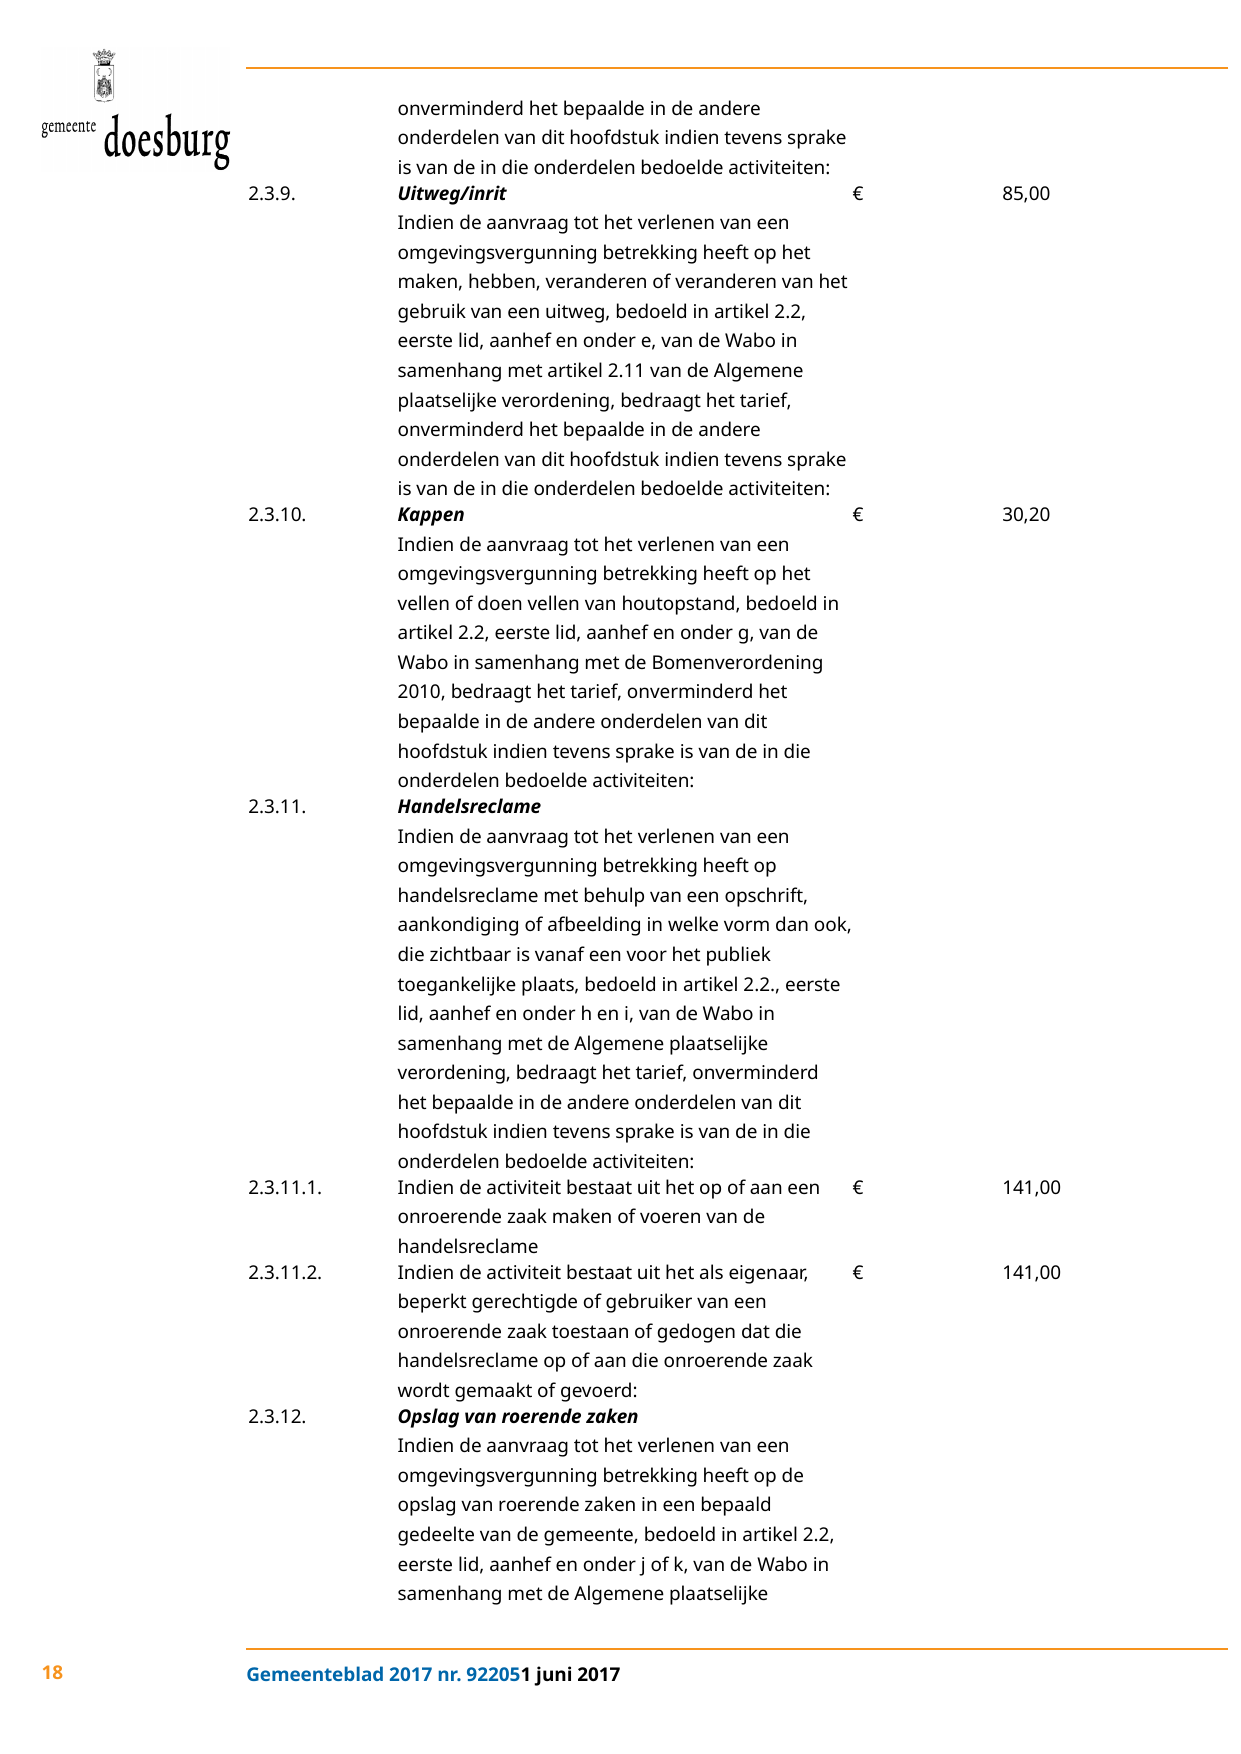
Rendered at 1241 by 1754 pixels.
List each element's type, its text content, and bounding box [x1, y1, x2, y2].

table_cell [1002, 793, 1152, 1174]
table_cell 85,00 [1002, 180, 1152, 501]
table_cell Kappen Indien de aanvraag tot het verlenen van een omgevingsvergunning betrekking heeft op het vellen of doen vellen van houtopstand, bedoeld in artikel 2.2, eerste lid, aanhef en onder g, van de Wabo in samenhang met de Bomenverordening 2010, bedraagt het tarief, onverminderd het bepaalde in de andere onderdelen van dit hoofdstuk indien tevens sprake is van de in die onderdelen bedoelde activiteiten: [398, 501, 852, 793]
table_cell € [853, 1259, 1002, 1403]
table_cell Indien de activiteit bestaat uit het op of aan een onroerende zaak maken of voeren van de handelsreclame [398, 1174, 852, 1259]
table_cell [853, 1403, 1002, 1606]
table_cell 30,20 [1002, 501, 1152, 793]
picture [41, 47, 231, 172]
table_cell 2.3.9. [248, 180, 397, 501]
table_cell € [853, 180, 1002, 501]
table_cell 2.3.11.2. [248, 1259, 397, 1403]
table_cell € [853, 1174, 1002, 1259]
table_cell € [853, 501, 1002, 793]
table_cell 141,00 [1002, 1174, 1152, 1259]
table_cell [853, 95, 1002, 180]
table_cell [853, 793, 1002, 1174]
table_cell Uitweg/inrit Indien de aanvraag tot het verlenen van een omgevingsvergunning betrekking heeft op het maken, hebben, veranderen of veranderen van het gebruik van een uitweg, bedoeld in artikel 2.2, eerste lid, aanhef en onder e, van de Wabo in samenhang met artikel 2.11 van de Algemene plaatselijke verordening, bedraagt het tarief, onverminderd het bepaalde in de andere onderdelen van dit hoofdstuk indien tevens sprake is van de in die onderdelen bedoelde activiteiten: [398, 180, 852, 501]
table_cell 141,00 [1002, 1259, 1152, 1403]
table_cell Handelsreclame Indien de aanvraag tot het verlenen van een omgevingsvergunning betrekking heeft op handelsreclame met behulp van een opschrift, aankondiging of afbeelding in welke vorm dan ook, die zichtbaar is vanaf een voor het publiek toegankelijke plaats, bedoeld in artikel 2.2., eerste lid, aanhef en onder h en i, van de Wabo in samenhang met de Algemene plaatselijke verordening, bedraagt het tarief, onverminderd het bepaalde in de andere onderdelen van dit hoofdstuk indien tevens sprake is van de in die onderdelen bedoelde activiteiten: [398, 793, 852, 1174]
table_cell 2.3.12. [248, 1403, 397, 1606]
table_cell onverminderd het bepaalde in de andere onderdelen van dit hoofdstuk indien tevens sprake is van de in die onderdelen bedoelde activiteiten: [398, 95, 852, 180]
table_cell Indien de activiteit bestaat uit het als eigenaar, beperkt gerechtigde of gebruiker van een onroerende zaak toestaan of gedogen dat die handelsreclame op of aan die onroerende zaak wordt gemaakt of gevoerd: [398, 1259, 852, 1403]
table_cell 2.3.10. [248, 501, 397, 793]
table_cell Opslag van roerende zaken Indien de aanvraag tot het verlenen van een omgevingsvergunning betrekking heeft op de opslag van roerende zaken in een bepaald gedeelte van de gemeente, bedoeld in artikel 2.2, eerste lid, aanhef en onder j of k, van de Wabo in samenhang met de Algemene plaatselijke [398, 1403, 852, 1606]
table_cell 2.3.11.1. [248, 1174, 397, 1259]
table_cell [1002, 1403, 1152, 1606]
table_cell 2.3.11. [248, 793, 397, 1174]
table_cell [1002, 95, 1152, 180]
table_cell [248, 95, 397, 180]
